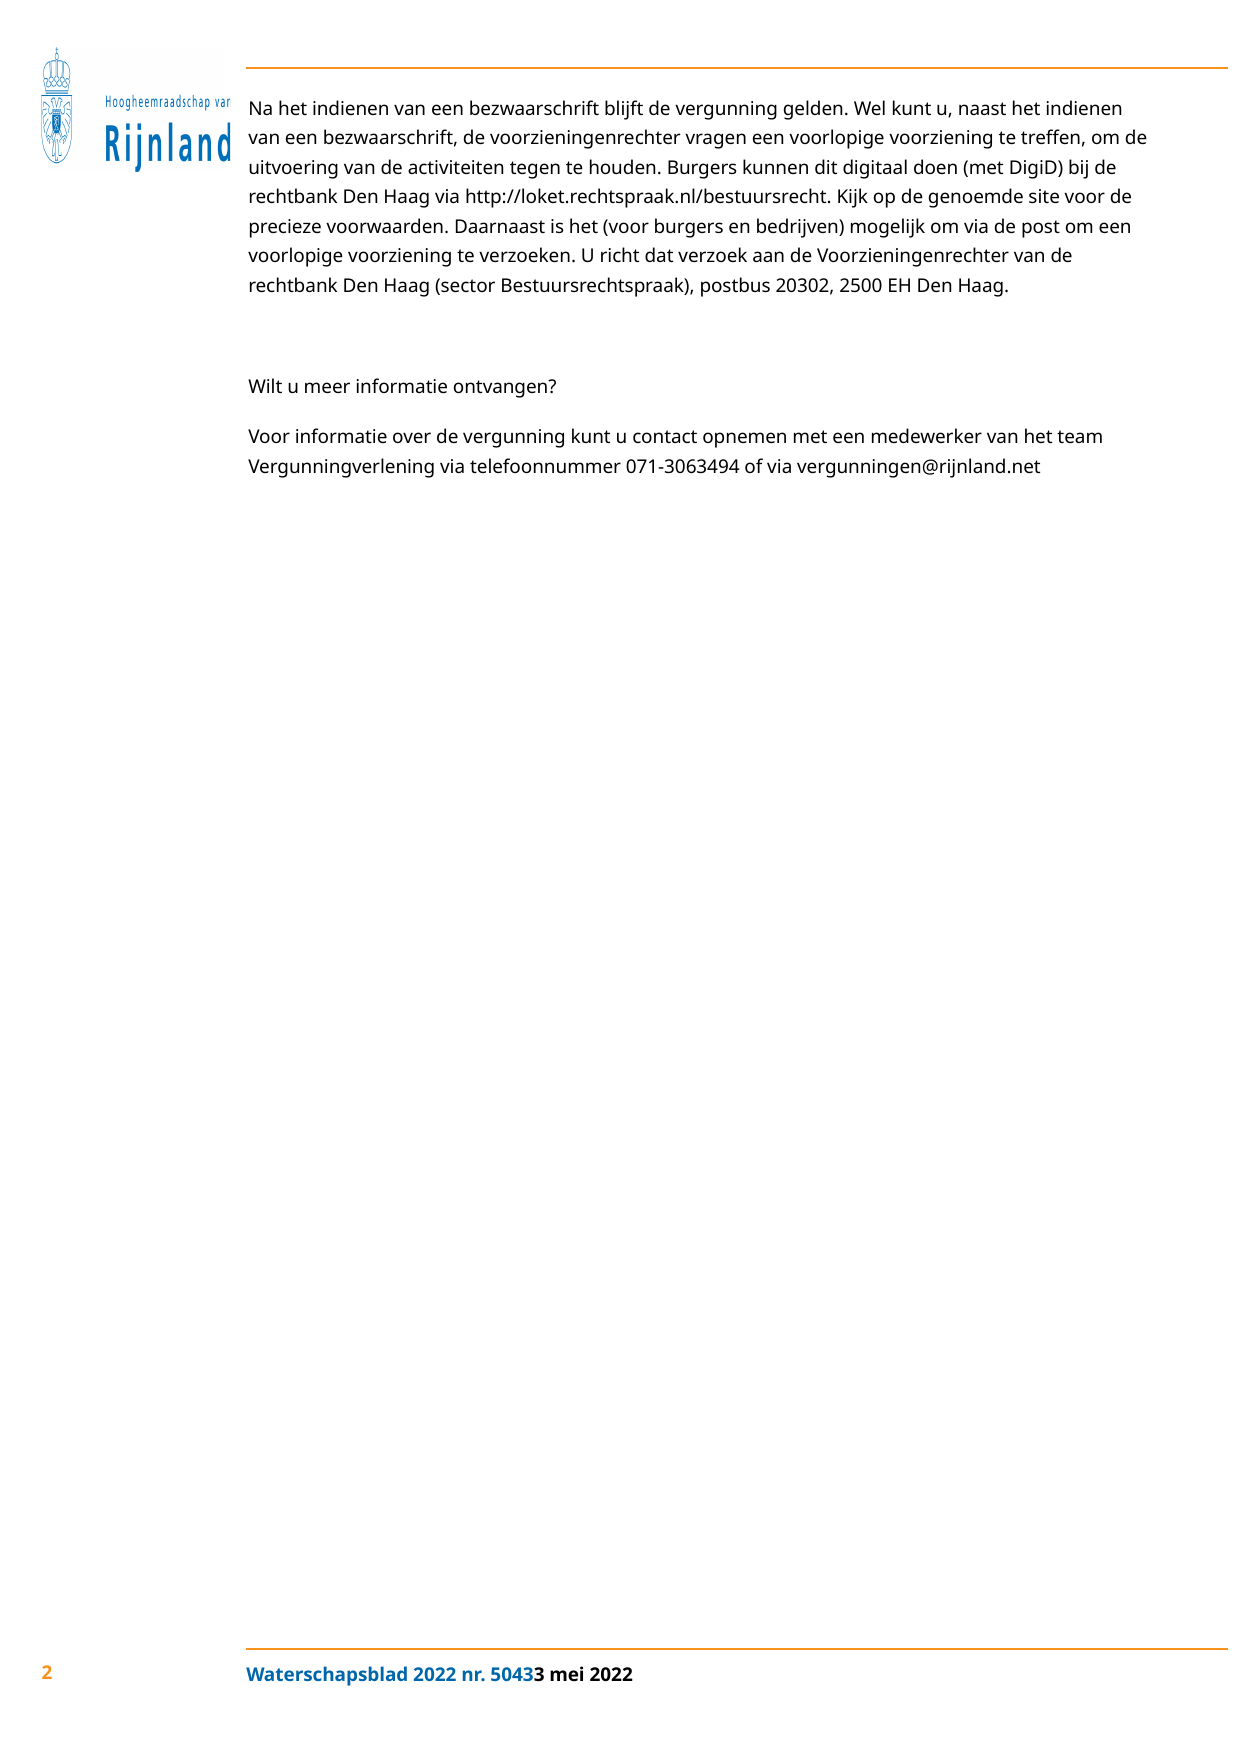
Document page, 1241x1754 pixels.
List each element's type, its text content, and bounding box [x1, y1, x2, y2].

picture [41, 47, 231, 172]
text Na het indienen van een bezwaarschrift blijft de vergunning gelden. Wel kunt u, naast het indienen van een bezwaarschrift, de voorzieningenrechter vragen een voorlopige voorziening te treffen, om de uitvoering van de activiteiten tegen te houden. Burgers kunnen dit digitaal doen (met DigiD) bij de rechtbank Den Haag via http://loket.rechtspraak.nl/bestuursrecht. Kijk op de genoemde site voor de precieze voorwaarden. Daarnaast is het (voor burgers en bedrijven) mogelijk om via de post om een voorlopige voorziening te verzoeken. U richt dat verzoek aan de Voorzieningenrechter van de rechtbank Den Haag (sector Bestuursrechtspraak), postbus 20302, 2500 EH Den Haag. [248, 95, 1152, 298]
text Wilt u meer informatie ontvangen? [248, 373, 1152, 399]
text Voor informatie over de vergunning kunt u contact opnemen met een medewerker van het team Vergunningverlening via telefoonnummer 071-3063494 of via vergunningen@rijnland.net [248, 423, 1152, 479]
